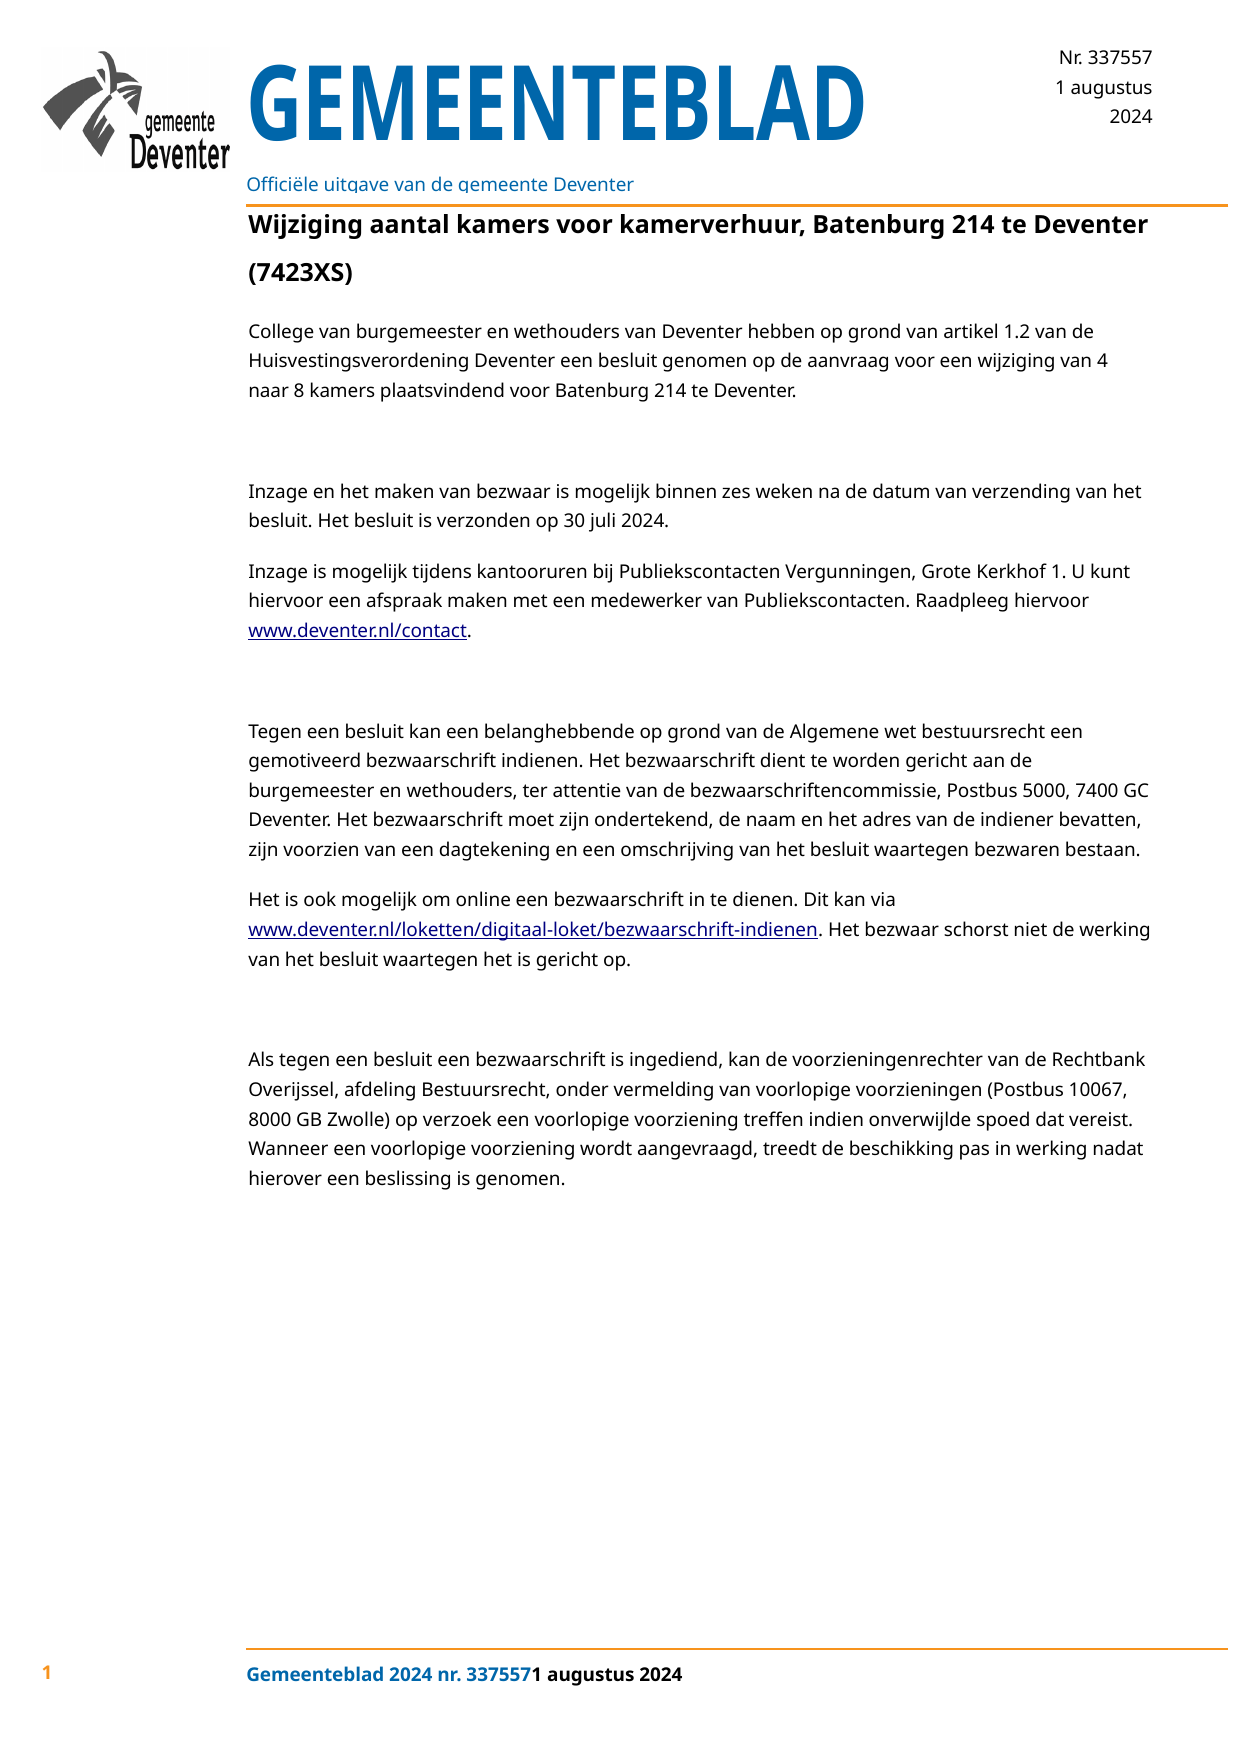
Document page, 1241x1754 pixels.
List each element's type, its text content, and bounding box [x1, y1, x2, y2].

picture [41, 47, 231, 172]
text Als tegen een besluit een bezwaarschrift is ingediend, kan de voorzieningenrechter van de Rechtbank Overijssel, afdeling Bestuursrecht, onder vermelding van voorlopige voorzieningen (Postbus 10067, 8000 GB Zwolle) op verzoek een voorlopige voorziening treffen indien onverwijlde spoed dat vereist. Wanneer een voorlopige voorziening wordt aangevraagd, treedt de beschikking pas in werking nadat hierover een beslissing is genomen. [248, 1047, 1152, 1191]
text Inzage en het maken van bezwaar is mogelijk binnen zes weken na de datum van verzending van het besluit. Het besluit is verzonden op 30 juli 2024. [248, 478, 1152, 533]
text Wijziging aantal kamers voor kamerverhuur, Batenburg 214 te Deventer (7423XS) [248, 207, 1152, 288]
text Het is ook mogelijk om online een bezwaarschrift in te dienen. Dit kan via www.deventer.nl/loketten/digitaal-loket/bezwaarschrift-indienen. Het bezwaar schorst niet de werking van het besluit waartegen het is gericht op. [248, 887, 1152, 972]
text College van burgemeester en wethouders van Deventer hebben op grond van artikel 1.2 van de Huisvestingsverordening Deventer een besluit genomen op de aanvraag voor een wijziging van 4 naar 8 kamers plaatsvindend voor Batenburg 214 te Deventer. [248, 318, 1152, 403]
text Inzage is mogelijk tijdens kantooruren bij Publiekscontacten Vergunningen, Grote Kerkhof 1. U kunt hiervoor een afspraak maken met een medewerker van Publiekscontacten. Raadpleeg hiervoor www.deventer.nl/contact. [248, 558, 1152, 643]
text Tegen een besluit kan een belanghebbende op grond van de Algemene wet bestuursrecht een gemotiveerd bezwaarschrift indienen. Het bezwaarschrift dient te worden gericht aan de burgemeester en wethouders, ter attentie van de bezwaarschriftencommissie, Postbus 5000, 7400 GC Deventer. Het bezwaarschrift moet zijn ondertekend, de naam en het adres van de indiener bevatten, zijn voorzien van een dagtekening en een omschrijving van het besluit waartegen bezwaren bestaan. [248, 718, 1152, 862]
